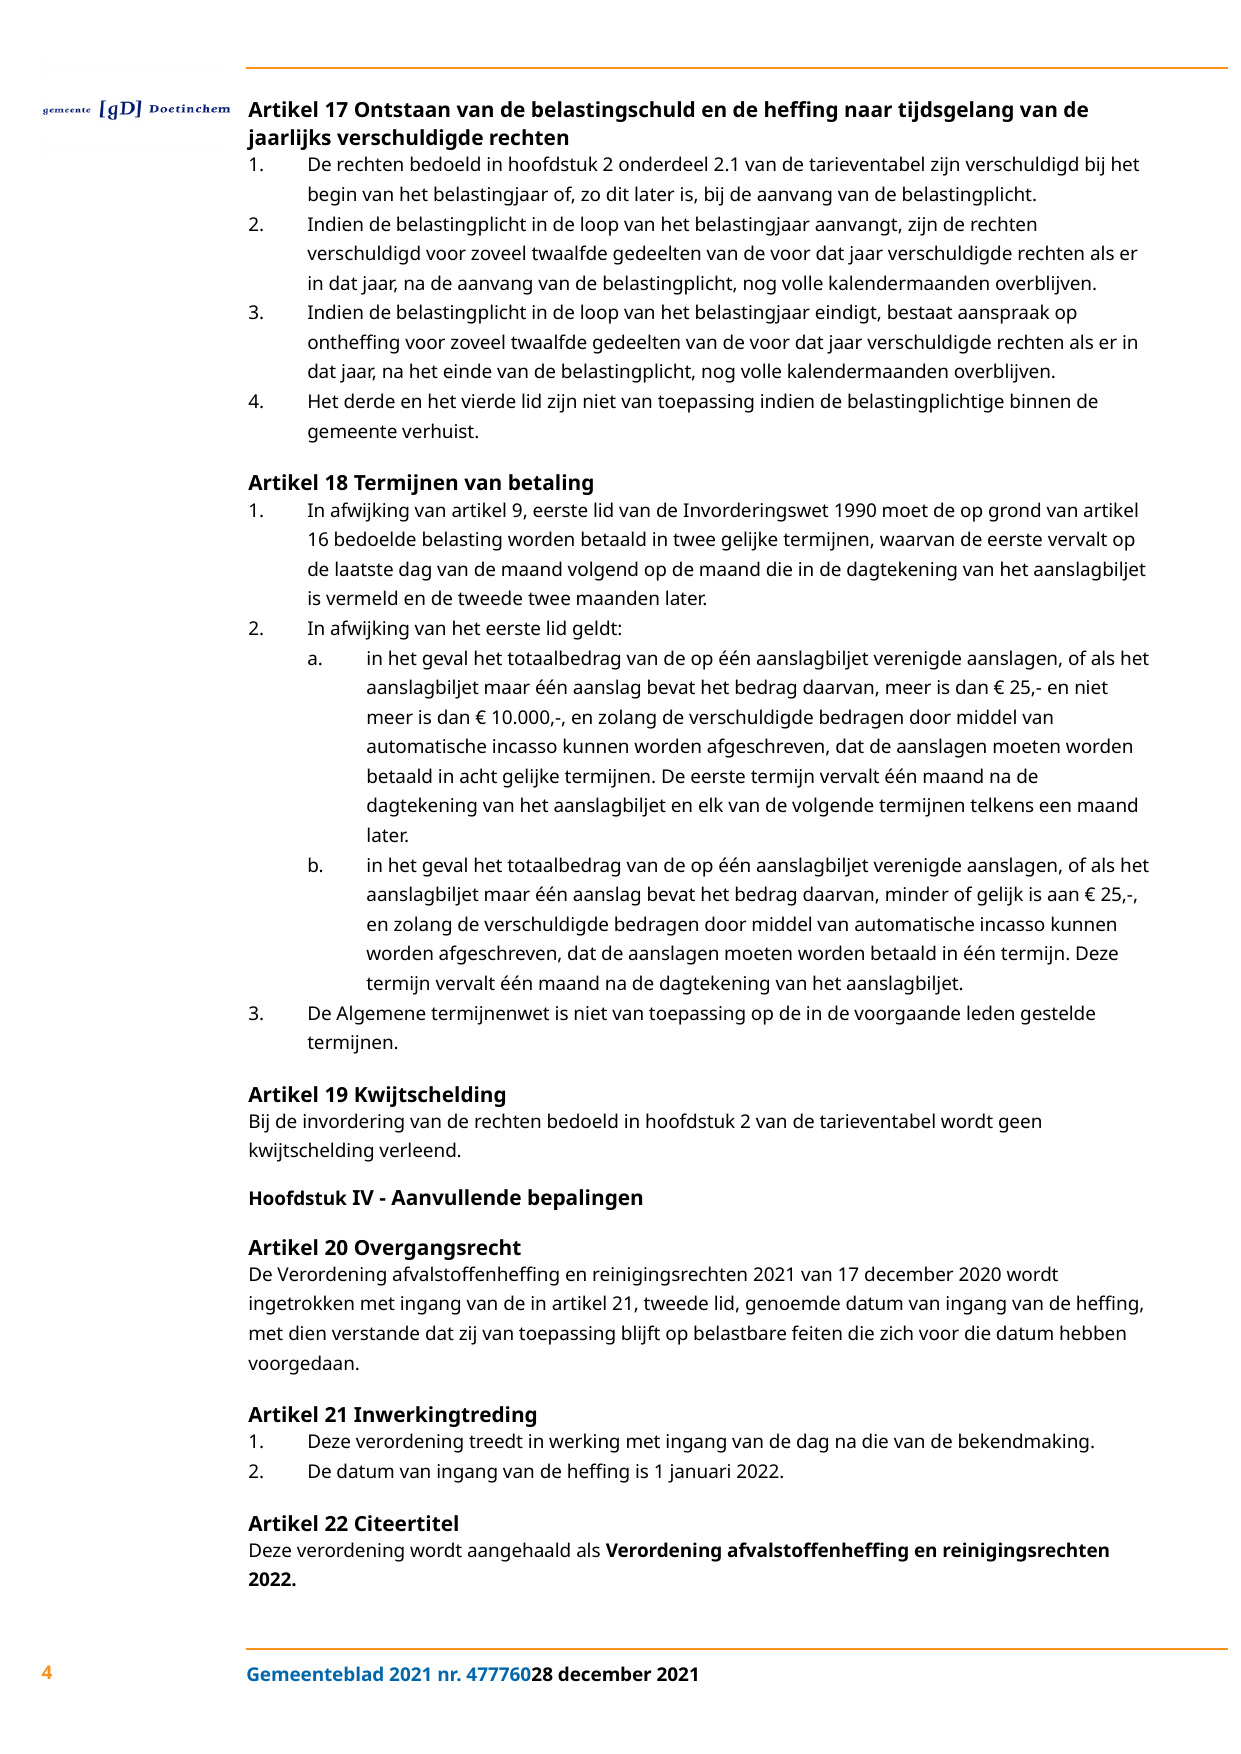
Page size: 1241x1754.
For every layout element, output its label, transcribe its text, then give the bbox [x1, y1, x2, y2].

text Bij de invordering van de rechten bedoeld in hoofdstuk 2 van de tarieventabel wordt geen kwijtschelding verleend. [248, 1108, 1152, 1163]
list Indien de belastingplicht in de loop van het belastingjaar aanvangt, zijn de rechten verschuldigd voor zoveel twaalfde gedeelten van de voor dat jaar verschuldigde rechten als er in dat jaar, na de aanvang van de belastingplicht, nog volle kalendermaanden overblijven. [248, 211, 1152, 296]
picture [41, 47, 231, 172]
text Artikel 22 Citeertitel [248, 1509, 1152, 1537]
list Deze verordening treedt in werking met ingang van de dag na die van de bekendmaking. [248, 1429, 1152, 1454]
text Artikel 21 Inwerkingtreding [248, 1400, 1152, 1429]
list In afwijking van artikel 9, eerste lid van de Invorderingswet 1990 moet de op grond van artikel 16 bedoelde belasting worden betaald in twee gelijke termijnen, waarvan de eerste vervalt op de laatste dag van de maand volgend op de maand die in de dagtekening van het aanslagbiljet is vermeld en de tweede twee maanden later. [248, 497, 1152, 611]
text Artikel 20 Overgangsrecht [248, 1233, 1152, 1261]
text De Verordening afvalstoffenheffing en reinigingsrechten 2021 van 17 december 2020 wordt ingetrokken met ingang van de in artikel 21, tweede lid, genoemde datum van ingang van de heffing, met dien verstande dat zij van toepassing blijft op belastbare feiten die zich voor die datum hebben voorgedaan. [248, 1261, 1152, 1376]
text Deze verordening wordt aangehaald als Verordening afvalstoffenheffing en reinigingsrechten 2022. [248, 1537, 1152, 1592]
list De datum van ingang van de heffing is 1 januari 2022. [248, 1458, 1152, 1484]
text Artikel 18 Termijnen van betaling [248, 468, 1152, 497]
text Hoofdstuk IV - Aanvullende bepalingen [248, 1183, 1152, 1212]
text Artikel 17 Ontstaan van de belastingschuld en de heffing naar tijdsgelang van de jaarlijks verschuldigde rechten [248, 95, 1152, 152]
text Artikel 19 Kwijtschelding [248, 1080, 1152, 1108]
list in het geval het totaalbedrag van de op één aanslagbiljet verenigde aanslagen, of als het aanslagbiljet maar één aanslag bevat het bedrag daarvan, minder of gelijk is aan € 25,-, en zolang de verschuldigde bedragen door middel van automatische incasso kunnen worden afgeschreven, dat de aanslagen moeten worden betaald in één termijn. Deze termijn vervalt één maand na de dagtekening van het aanslagbiljet. [307, 852, 1152, 996]
list In afwijking van het eerste lid geldt: [248, 615, 1152, 641]
list in het geval het totaalbedrag van de op één aanslagbiljet verenigde aanslagen, of als het aanslagbiljet maar één aanslag bevat het bedrag daarvan, meer is dan € 25,- en niet meer is dan € 10.000,-, en zolang de verschuldigde bedragen door middel van automatische incasso kunnen worden afgeschreven, dat de aanslagen moeten worden betaald in acht gelijke termijnen. De eerste termijn vervalt één maand na de dagtekening van het aanslagbiljet en elk van de volgende termijnen telkens een maand later. [307, 645, 1152, 848]
list Het derde en het vierde lid zijn niet van toepassing indien de belastingplichtige binnen de gemeente verhuist. [248, 388, 1152, 444]
list Indien de belastingplicht in de loop van het belastingjaar eindigt, bestaat aanspraak op ontheffing voor zoveel twaalfde gedeelten van de voor dat jaar verschuldigde rechten als er in dat jaar, na het einde van de belastingplicht, nog volle kalendermaanden overblijven. [248, 299, 1152, 384]
list De Algemene termijnenwet is niet van toepassing op de in de voorgaande leden gestelde termijnen. [248, 1000, 1152, 1055]
list De rechten bedoeld in hoofdstuk 2 onderdeel 2.1 van de tarieventabel zijn verschuldigd bij het begin van het belastingjaar of, zo dit later is, bij de aanvang van de belastingplicht. [248, 152, 1152, 207]
